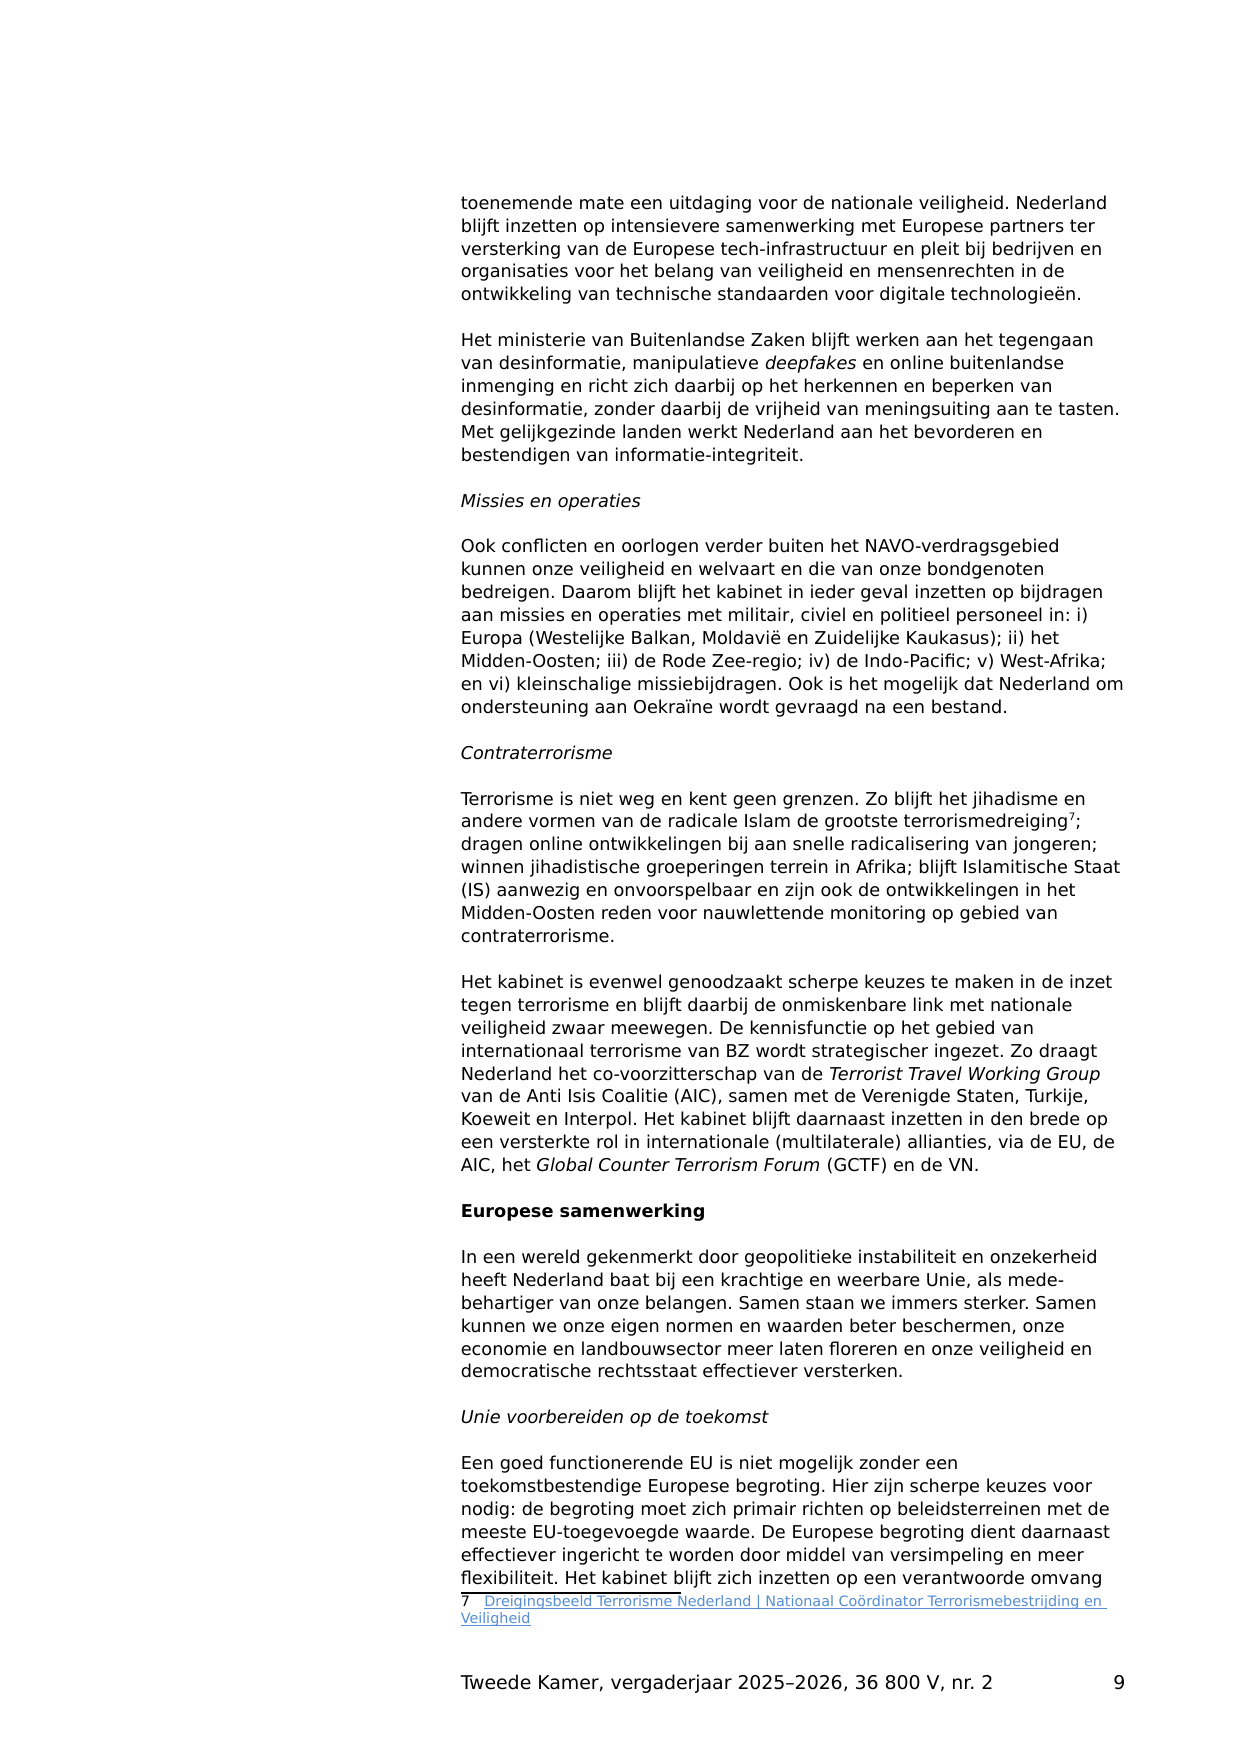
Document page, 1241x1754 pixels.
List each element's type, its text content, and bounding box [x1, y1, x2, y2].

text Het kabinet is evenwel genoodzaakt scherpe keuzes te maken in de inzet tegen terrorisme en blijft daarbij de onmiskenbare link met nationale veiligheid zwaar meewegen. De kennisfunctie op het gebied van internationaal terrorisme van BZ wordt strategischer ingezet. Zo draagt Nederland het co-voorzitterschap van de Terrorist Travel Working Group van de Anti Isis Coalitie (AIC), samen met de Verenigde Staten, Turkije, Koeweit en Interpol. Het kabinet blijft daarnaast inzetten in den brede op een versterkte rol in internationale (multilaterale) allianties, via de EU, de AIC, het Global Counter Terrorism Forum (GCTF) en de VN. [461, 970, 1125, 1176]
text Contraterrorisme [461, 741, 1125, 764]
text Een goed functionerende EU is niet mogelijk zonder een toekomstbestendige Europese begroting. Hier zijn scherpe keuzes voor nodig: de begroting moet zich primair richten op beleidsterreinen met de meeste EU-toegevoegde waarde. De Europese begroting dient daarnaast effectiever ingericht te worden door middel van versimpeling en meer flexibiliteit. Het kabinet blijft zich inzetten op een verantwoorde omvang [461, 1451, 1125, 1589]
text Terrorisme is niet weg en kent geen grenzen. Zo blijft het jihadisme en andere vormen van de radicale Islam de grootste terrorismedreiging; dragen online ontwikkelingen bij aan snelle radicalisering van jongeren; winnen jihadistische groeperingen terrein in Afrika; blijft Islamitische Staat (IS) aanwezig en onvoorspelbaar en zijn ook de ontwikkelingen in het Midden-Oosten reden voor nauwlettende monitoring op gebied van contraterrorisme. [461, 787, 1125, 947]
text Unie voorbereiden op de toekomst [461, 1405, 1125, 1428]
text __Dreigingsbeeld Terrorisme Nederland | Nationaal Coördinator Terrorismebestrijding en Veiligheid [461, 1593, 1125, 1627]
text Europese samenwerking [461, 1199, 1125, 1222]
text toenemende mate een uitdaging voor de nationale veiligheid. Nederland blijft inzetten op intensievere samenwerking met Europese partners ter versterking van de Europese tech-infrastructuur en pleit bij bedrijven en organisaties voor het belang van veiligheid en mensenrechten in de ontwikkeling van technische standaarden voor digitale technologieën. [461, 191, 1125, 305]
text Ook conflicten en oorlogen verder buiten het NAVO-verdragsgebied kunnen onze veiligheid en welvaart en die van onze bondgenoten bedreigen. Daarom blijft het kabinet in ieder geval inzetten op bijdragen aan missies en operaties met militair, civiel en politieel personeel in: i) Europa (Westelijke Balkan, Moldavië en Zuidelijke Kaukasus); ii) het Midden-Oosten; iii) de Rode Zee-regio; iv) de Indo-Pacific; v) West-Afrika; en vi) kleinschalige missiebijdragen. Ook is het mogelijk dat Nederland om ondersteuning aan Oekraïne wordt gevraagd na een bestand. [461, 534, 1125, 718]
text Missies en operaties [461, 489, 1125, 512]
text Het ministerie van Buitenlandse Zaken blijft werken aan het tegengaan van desinformatie, manipulatieve deepfakes en online buitenlandse inmenging en richt zich daarbij op het herkennen en beperken van desinformatie, zonder daarbij de vrijheid van meningsuiting aan te tasten. Met gelijkgezinde landen werkt Nederland aan het bevorderen en bestendigen van informatie-integriteit. [461, 328, 1125, 466]
text In een wereld gekenmerkt door geopolitieke instabiliteit en onzekerheid heeft Nederland baat bij een krachtige en weerbare Unie, als mede-behartiger van onze belangen. Samen staan we immers sterker. Samen kunnen we onze eigen normen en waarden beter beschermen, onze economie en landbouwsector meer laten floreren en onze veiligheid en democratische rechtsstaat effectiever versterken. [461, 1245, 1125, 1382]
